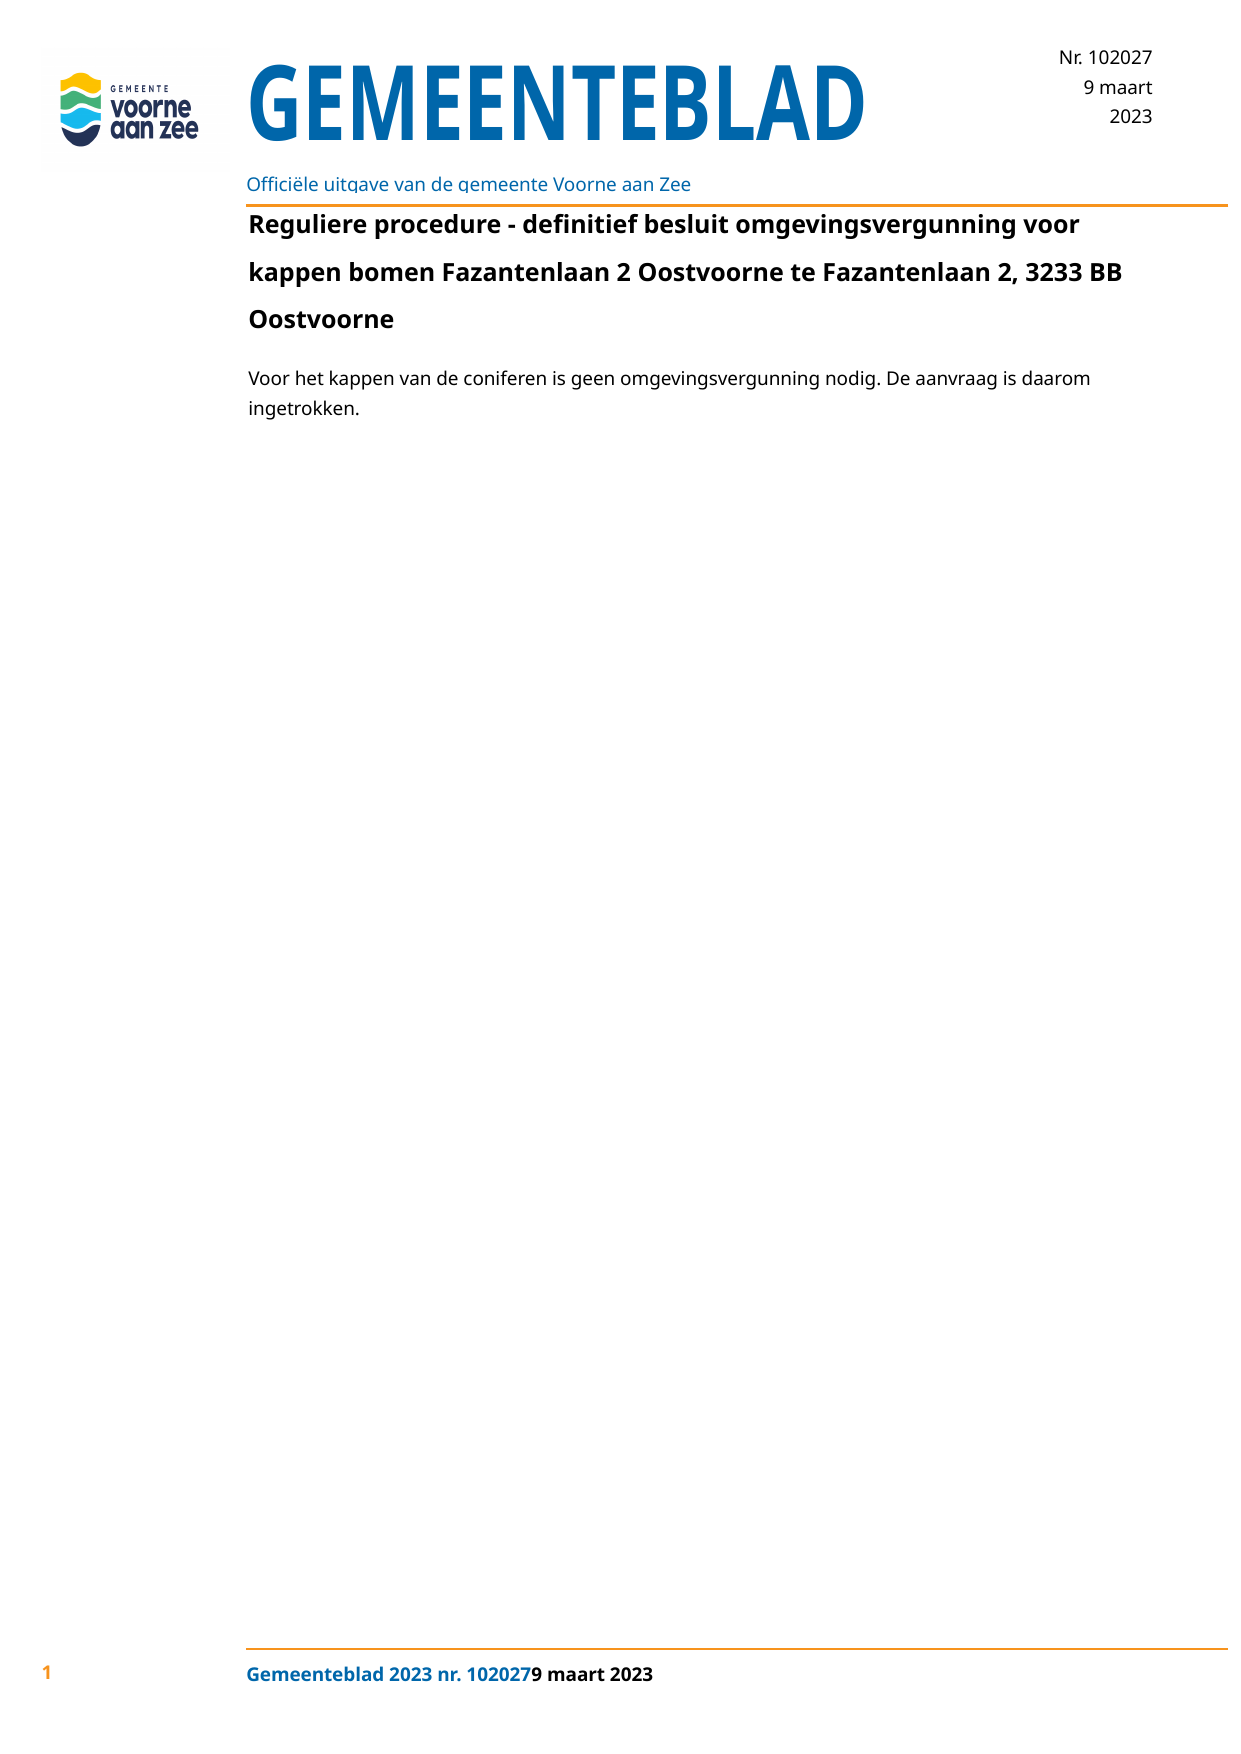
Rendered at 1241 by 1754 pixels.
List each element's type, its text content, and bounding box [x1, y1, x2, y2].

text Reguliere procedure - definitief besluit omgevingsvergunning voor kappen bomen Fazantenlaan 2 Oostvoorne te Fazantenlaan 2, 3233 BB Oostvoorne [248, 207, 1152, 336]
picture [41, 47, 231, 172]
text Voor het kappen van de coniferen is geen omgevingsvergunning nodig. De aanvraag is daarom ingetrokken. [248, 366, 1152, 421]
